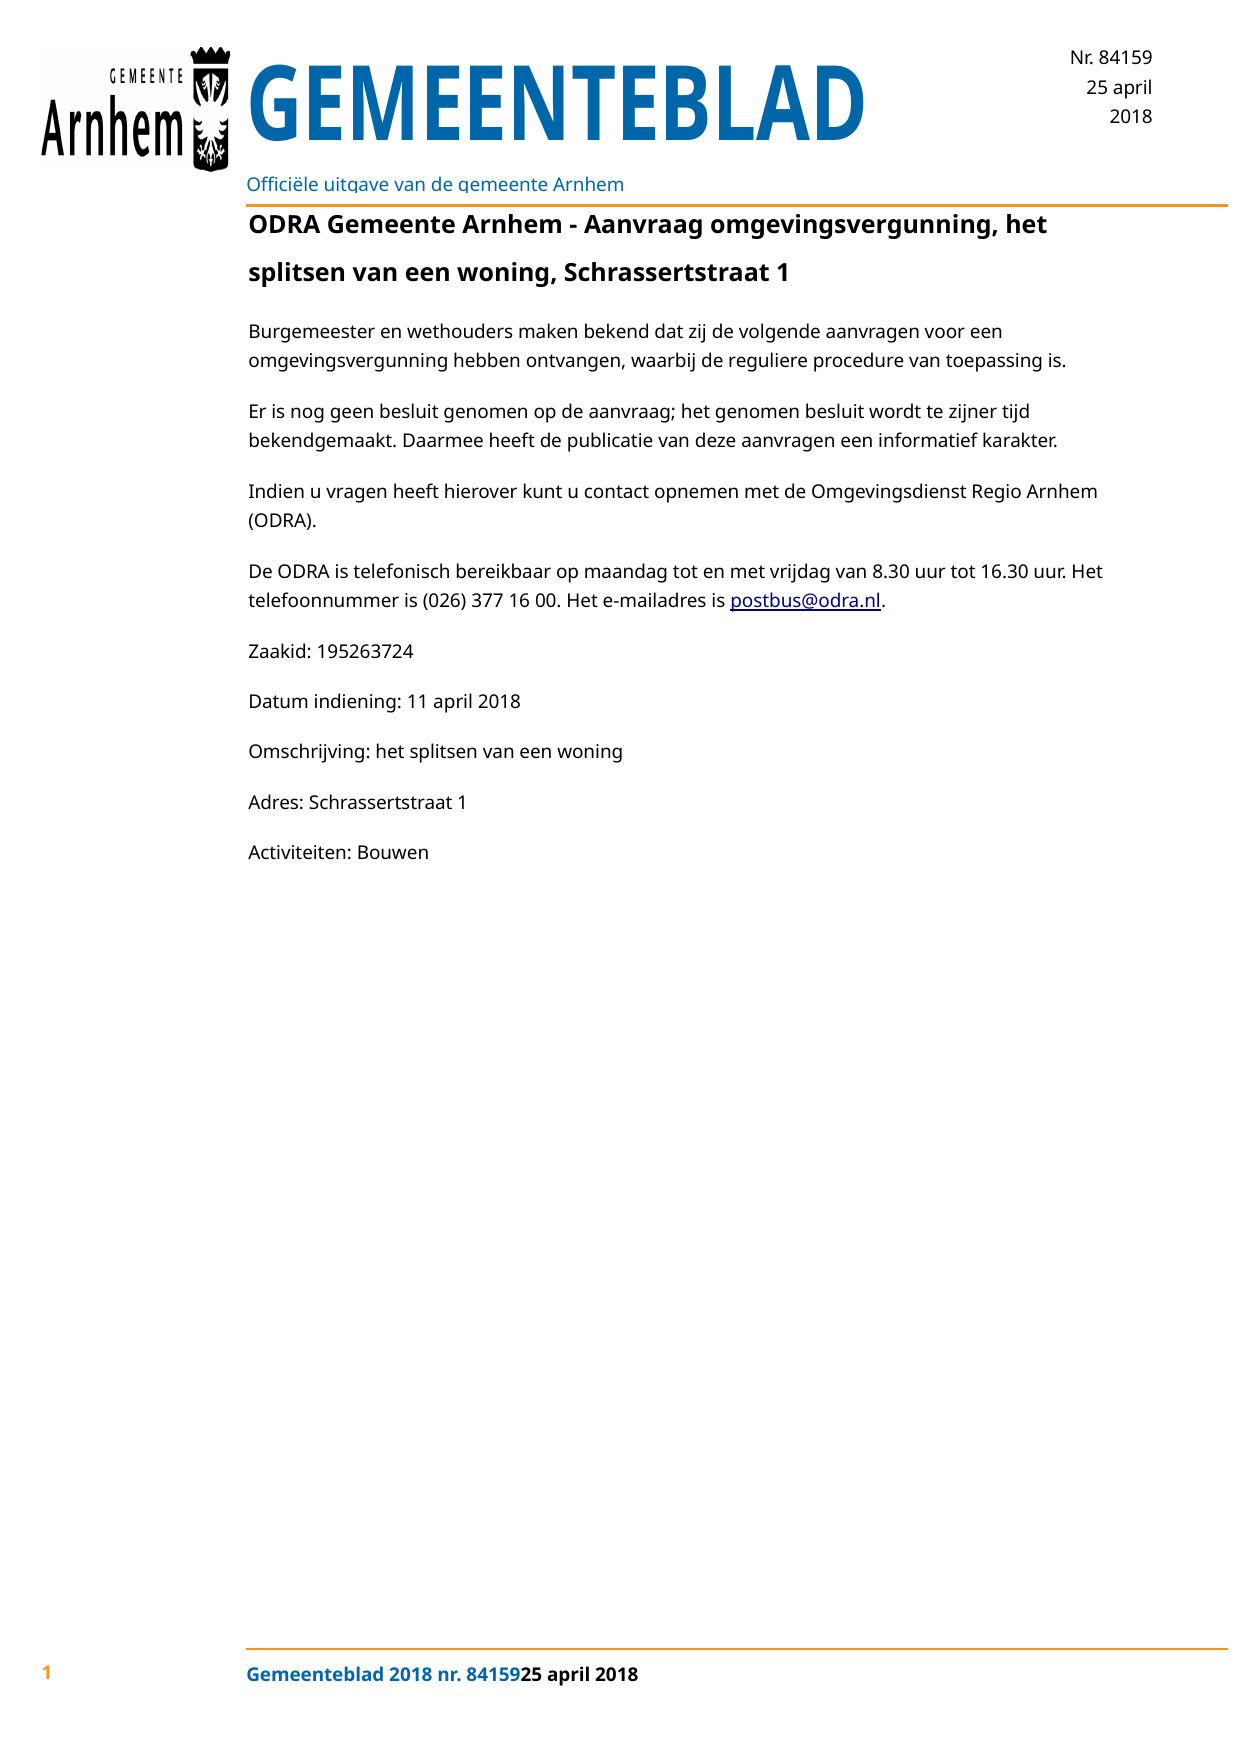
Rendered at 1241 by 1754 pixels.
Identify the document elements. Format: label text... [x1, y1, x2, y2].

text Omschrijving: het splitsen van een woning [248, 739, 1152, 764]
text Activiteiten: Bouwen [248, 839, 1152, 865]
picture [41, 47, 231, 172]
text Datum indiening: 11 april 2018 [248, 688, 1152, 714]
text Indien u vragen heeft hierover kunt u contact opnemen met de Omgevingsdienst Regio Arnhem (ODRA). [248, 478, 1152, 533]
text ODRA Gemeente Arnhem - Aanvraag omgevingsvergunning, het splitsen van een woning, Schrassertstraat 1 [248, 207, 1152, 288]
text Er is nog geen besluit genomen op de aanvraag; het genomen besluit wordt te zijner tijd bekendgemaakt. Daarmee heeft de publicatie van deze aanvragen een informatief karakter. [248, 398, 1152, 453]
text Adres: Schrassertstraat 1 [248, 789, 1152, 815]
text Burgemeester en wethouders maken bekend dat zij de volgende aanvragen voor een omgevingsvergunning hebben ontvangen, waarbij de reguliere procedure van toepassing is. [248, 318, 1152, 373]
text Zaakid: 195263724 [248, 638, 1152, 664]
text De ODRA is telefonisch bereikbaar op maandag tot en met vrijdag van 8.30 uur tot 16.30 uur. Het telefoonnummer is (026) 377 16 00. Het e-mailadres is postbus@odra.nl. [248, 558, 1152, 613]
